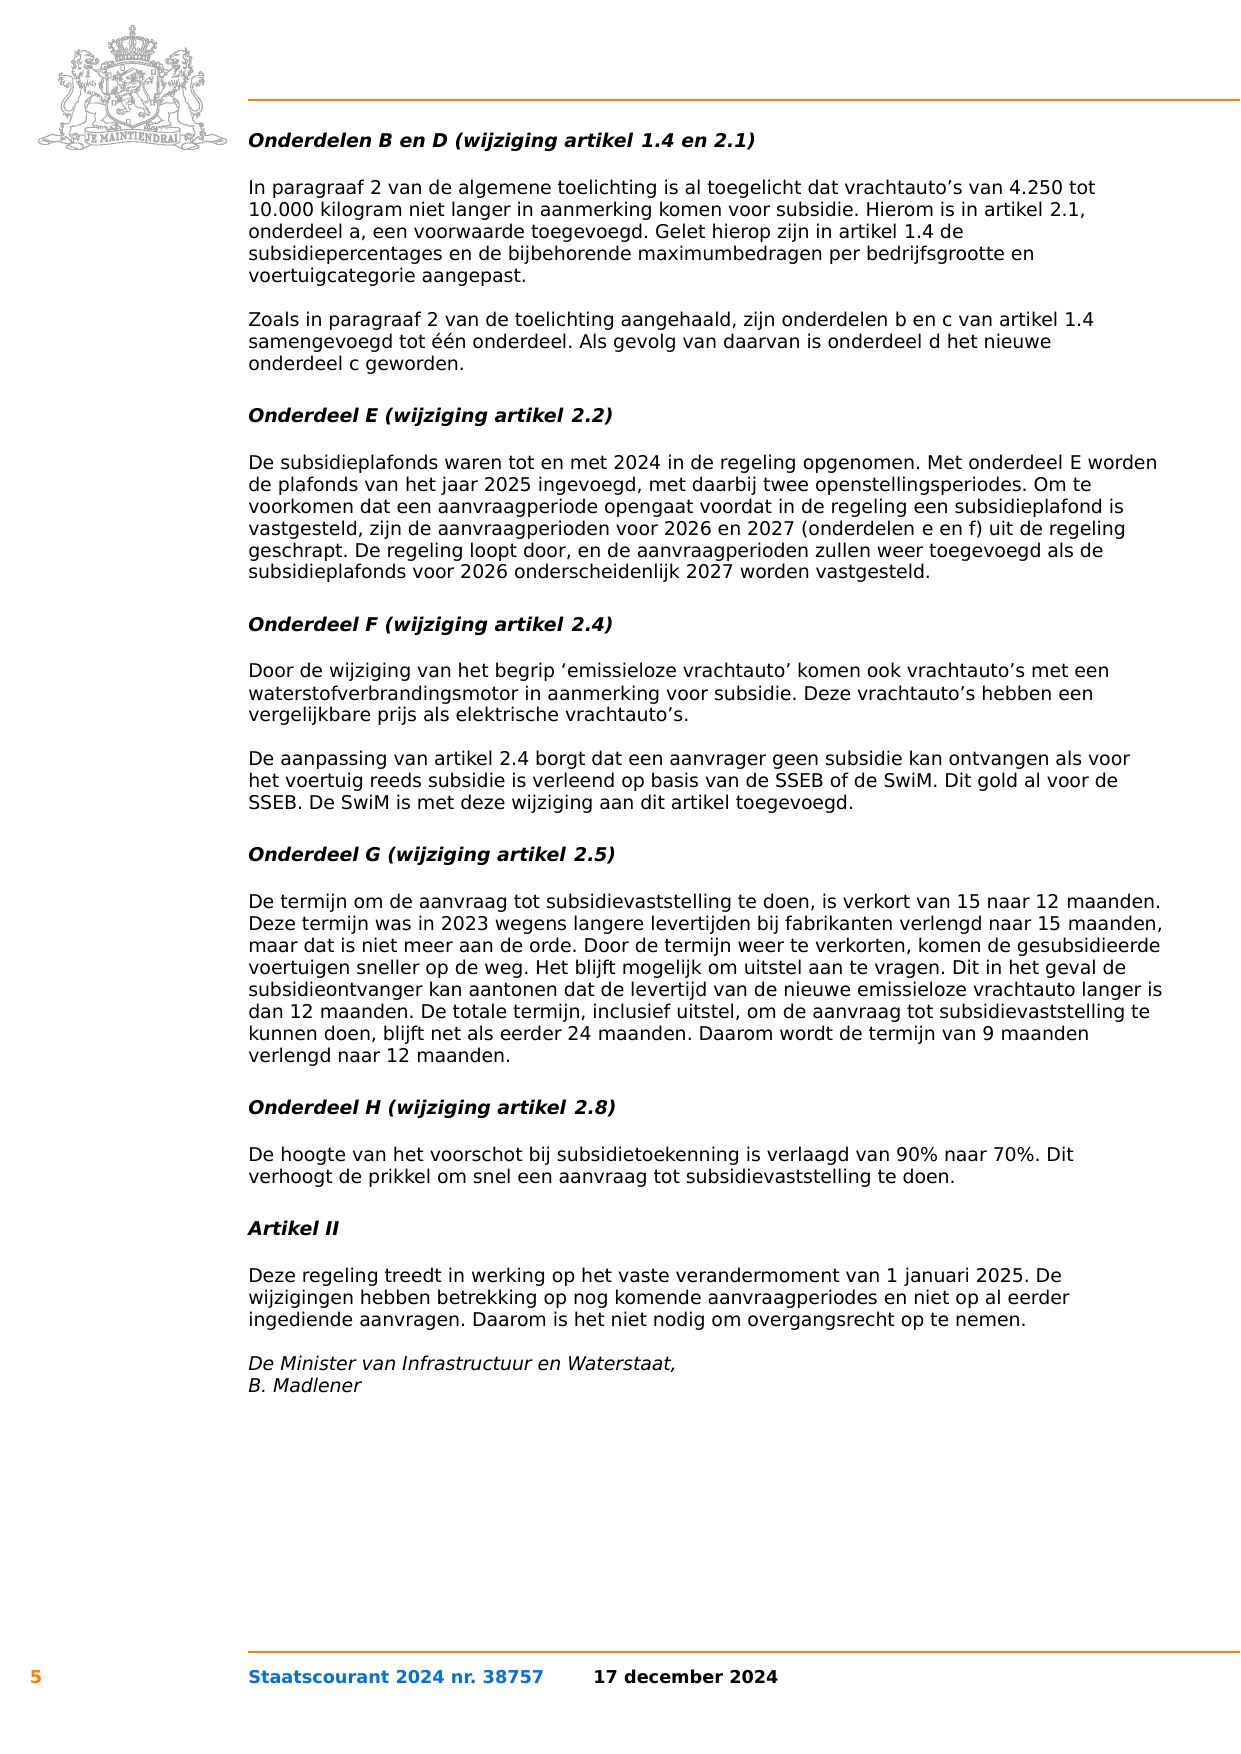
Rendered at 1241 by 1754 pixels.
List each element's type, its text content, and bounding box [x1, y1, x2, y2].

subtitle Onderdeel E (wijziging artikel 2.2) [248, 404, 1163, 427]
subtitle Onderdelen B en D (wijziging artikel 1.4 en 2.1) [248, 130, 1163, 152]
text Zoals in paragraaf 2 van de toelichting aangehaald, zijn onderdelen b en c van artikel 1.4 samengevoegd tot één onderdeel. Als gevolg van daarvan is onderdeel d het nieuwe onderdeel c geworden. [248, 309, 1163, 374]
subtitle Onderdeel F (wijziging artikel 2.4) [248, 613, 1163, 635]
text De termijn om de aanvraag tot subsidievaststelling te doen, is verkort van 15 naar 12 maanden. Deze termijn was in 2023 wegens langere levertijden bij fabrikanten verlengd naar 15 maanden, maar dat is niet meer aan de orde. Door de termijn weer te verkorten, komen de gesubsidieerde voertuigen sneller op de weg. Het blijft mogelijk om uitstel aan te vragen. Dit in het geval de subsidieontvanger kan aantonen dat de levertijd van de nieuwe emissieloze vrachtauto langer is dan 12 maanden. De totale termijn, inclusief uitstel, om de aanvraag tot subsidievaststelling te kunnen doen, blijft net als eerder 24 maanden. Daarom wordt de termijn van 9 maanden verlengd naar 12 maanden. [248, 891, 1163, 1067]
subtitle Artikel II [248, 1218, 1163, 1240]
text Deze regeling treedt in werking op het vaste verandermoment van 1 januari 2025. De wijzigingen hebben betrekking op nog komende aanvraagperiodes en niet op al eerder ingediende aanvragen. Daarom is het niet nodig om overgangsrecht op te nemen. [248, 1265, 1163, 1331]
text In paragraaf 2 van de algemene toelichting is al toegelicht dat vrachtauto’s van 4.250 tot 10.000 kilogram niet langer in aanmerking komen voor subsidie. Hierom is in artikel 2.1, onderdeel a, een voorwaarde toegevoegd. Gelet hierop zijn in artikel 1.4 de subsidiepercentages en de bijbehorende maximumbedragen per bedrijfsgrootte en voertuigcategorie aangepast. [248, 177, 1163, 287]
text De aanpassing van artikel 2.4 borgt dat een aanvrager geen subsidie kan ontvangen als voor het voertuig reeds subsidie is verleend op basis van de SSEB of de SwiM. Dit gold al voor de SSEB. De SwiM is met deze wijziging aan dit artikel toegevoegd. [248, 748, 1163, 814]
subtitle Onderdeel H (wijziging artikel 2.8) [248, 1097, 1163, 1119]
text De hoogte van het voorschot bij subsidietoekenning is verlaagd van 90% naar 70%. Dit verhoogt de prikkel om snel een aanvraag tot subsidievaststelling te doen. [248, 1144, 1163, 1188]
text De subsidieplafonds waren tot en met 2024 in de regeling opgenomen. Met onderdeel E worden de plafonds van het jaar 2025 ingevoegd, met daarbij twee openstellingsperiodes. Om te voorkomen dat een aanvraagperiode opengaat voordat in de regeling een subsidieplafond is vastgesteld, zijn de aanvraagperioden voor 2026 en 2027 (onderdelen e en f) uit de regeling geschrapt. De regeling loopt door, en de aanvraagperioden zullen weer toegevoegd als de subsidieplafonds voor 2026 onderscheidenlijk 2027 worden vastgesteld. [248, 452, 1163, 583]
subtitle Onderdeel G (wijziging artikel 2.5) [248, 844, 1163, 866]
picture [38, 25, 227, 150]
text Door de wijziging van het begrip ‘emissieloze vrachtauto’ komen ook vrachtauto’s met een waterstofverbrandingsmotor in aanmerking voor subsidie. Deze vrachtauto’s hebben een vergelijkbare prijs als elektrische vrachtauto’s. [248, 660, 1163, 726]
text De Minister van Infrastructuur en Waterstaat, B. Madlener [248, 1353, 1163, 1397]
